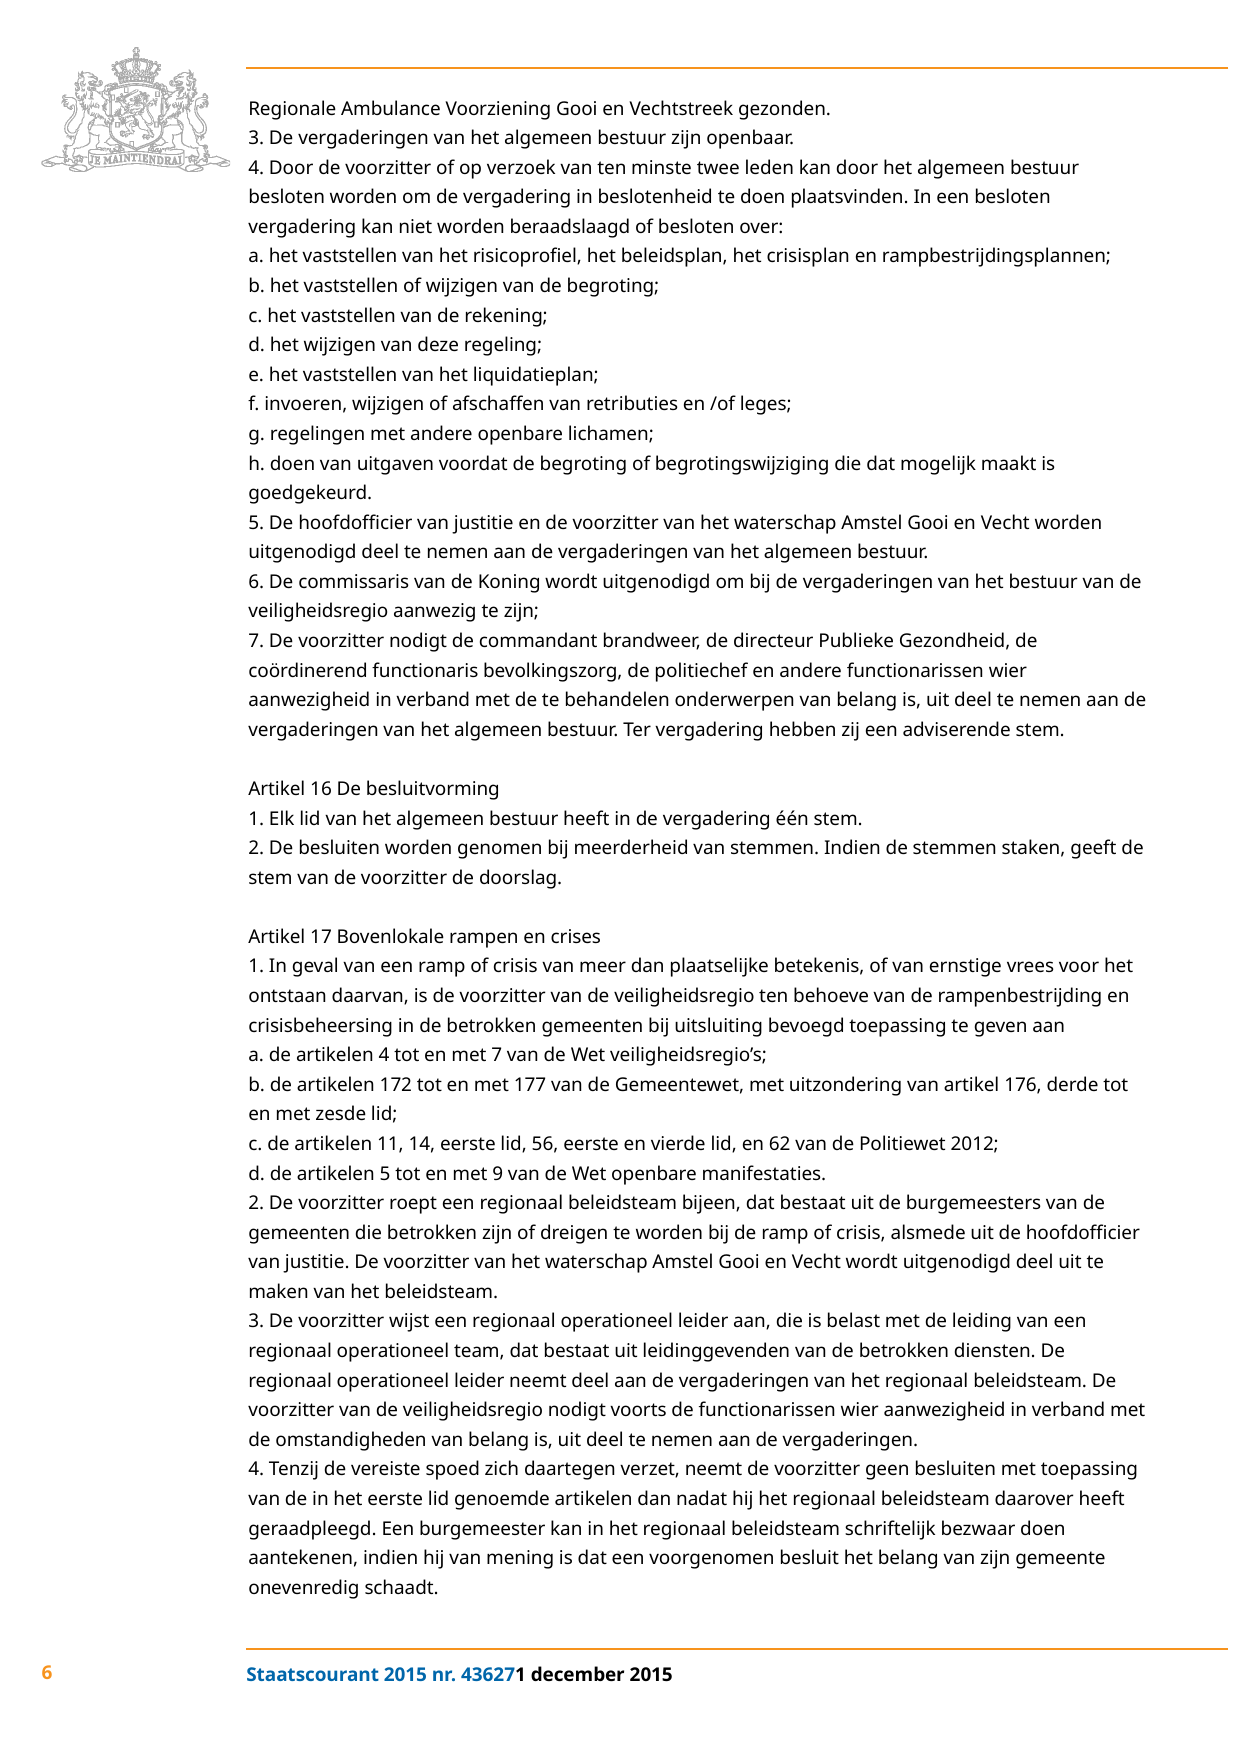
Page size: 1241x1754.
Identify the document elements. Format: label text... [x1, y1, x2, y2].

text c. het vaststellen van de rekening; [248, 302, 1152, 328]
text 6. De commissaris van de Koning wordt uitgenodigd om bij de vergaderingen van het bestuur van de veiligheidsregio aanwezig te zijn; [248, 568, 1152, 623]
text 7. De voorzitter nodigt de commandant brandweer, de directeur Publieke Gezondheid, de coördinerend functionaris bevolkingszorg, de politiechef en andere functionarissen wier aanwezigheid in verband met de te behandelen onderwerpen van belang is, uit deel te nemen aan de vergaderingen van het algemeen bestuur. Ter vergadering hebben zij een adviserende stem. [248, 627, 1152, 742]
text b. de artikelen 172 tot en met 177 van de Gemeentewet, met uitzondering van artikel 176, derde tot en met zesde lid; [248, 1071, 1152, 1126]
text 2. De voorzitter roept een regionaal beleidsteam bijeen, dat bestaat uit de burgemeesters van de gemeenten die betrokken zijn of dreigen te worden bij de ramp of crisis, alsmede uit de hoofdofficier van justitie. De voorzitter van het waterschap Amstel Gooi en Vecht wordt uitgenodigd deel uit te maken van het beleidsteam. [248, 1189, 1152, 1304]
text d. de artikelen 5 tot en met 9 van de Wet openbare manifestaties. [248, 1160, 1152, 1186]
text Regionale Ambulance Voorziening Gooi en Vechtstreek gezonden. [248, 95, 1152, 121]
text f. invoeren, wijzigen of afschaffen van retributies en /of leges; [248, 391, 1152, 416]
text g. regelingen met andere openbare lichamen; [248, 420, 1152, 446]
text 2. De besluiten worden genomen bij meerderheid van stemmen. Indien de stemmen staken, geeft de stem van de voorzitter de doorslag. [248, 834, 1152, 890]
text Artikel 16 De besluitvorming [248, 775, 1152, 801]
text h. doen van uitgaven voordat de begroting of begrotingswijziging die dat mogelijk maakt is goedgekeurd. [248, 450, 1152, 505]
text 4. Door de voorzitter of op verzoek van ten minste twee leden kan door het algemeen bestuur besloten worden om de vergadering in beslotenheid te doen plaatsvinden. In een besloten vergadering kan niet worden beraadslaagd of besloten over: [248, 154, 1152, 239]
text 5. De hoofdofficier van justitie en de voorzitter van het waterschap Amstel Gooi en Vecht worden uitgenodigd deel te nemen aan de vergaderingen van het algemeen bestuur. [248, 509, 1152, 564]
text b. het vaststellen of wijzigen van de begroting; [248, 272, 1152, 298]
text c. de artikelen 11, 14, eerste lid, 56, eerste en vierde lid, en 62 van de Politiewet 2012; [248, 1130, 1152, 1156]
text d. het wijzigen van deze regeling; [248, 331, 1152, 357]
text a. het vaststellen van het risicoprofiel, het beleidsplan, het crisisplan en rampbestrijdingsplannen; [248, 243, 1152, 268]
text 1. Elk lid van het algemeen bestuur heeft in de vergadering één stem. [248, 805, 1152, 831]
text a. de artikelen 4 tot en met 7 van de Wet veiligheidsregio’s; [248, 1041, 1152, 1067]
text 4. Tenzij de vereiste spoed zich daartegen verzet, neemt de voorzitter geen besluiten met toepassing van de in het eerste lid genoemde artikelen dan nadat hij het regionaal beleidsteam daarover heeft geraadpleegd. Een burgemeester kan in het regionaal beleidsteam schriftelijk bezwaar doen aantekenen, indien hij van mening is dat een voorgenomen besluit het belang van zijn gemeente onevenredig schaadt. [248, 1456, 1152, 1600]
picture [41, 47, 231, 172]
text e. het vaststellen van het liquidatieplan; [248, 361, 1152, 387]
text 1. In geval van een ramp of crisis van meer dan plaatselijke betekenis, of van ernstige vrees voor het ontstaan daarvan, is de voorzitter van de veiligheidsregio ten behoeve van de rampenbestrijding en crisisbeheersing in de betrokken gemeenten bij uitsluiting bevoegd toepassing te geven aan [248, 953, 1152, 1038]
text 3. De vergaderingen van het algemeen bestuur zijn openbaar. [248, 124, 1152, 150]
text 3. De voorzitter wijst een regionaal operationeel leider aan, die is belast met de leiding van een regionaal operationeel team, dat bestaat uit leidinggevenden van de betrokken diensten. De regionaal operationeel leider neemt deel aan de vergaderingen van het regionaal beleidsteam. De voorzitter van de veiligheidsregio nodigt voorts de functionarissen wier aanwezigheid in verband met de omstandigheden van belang is, uit deel te nemen aan de vergaderingen. [248, 1308, 1152, 1452]
text Artikel 17 Bovenlokale rampen en crises [248, 923, 1152, 949]
